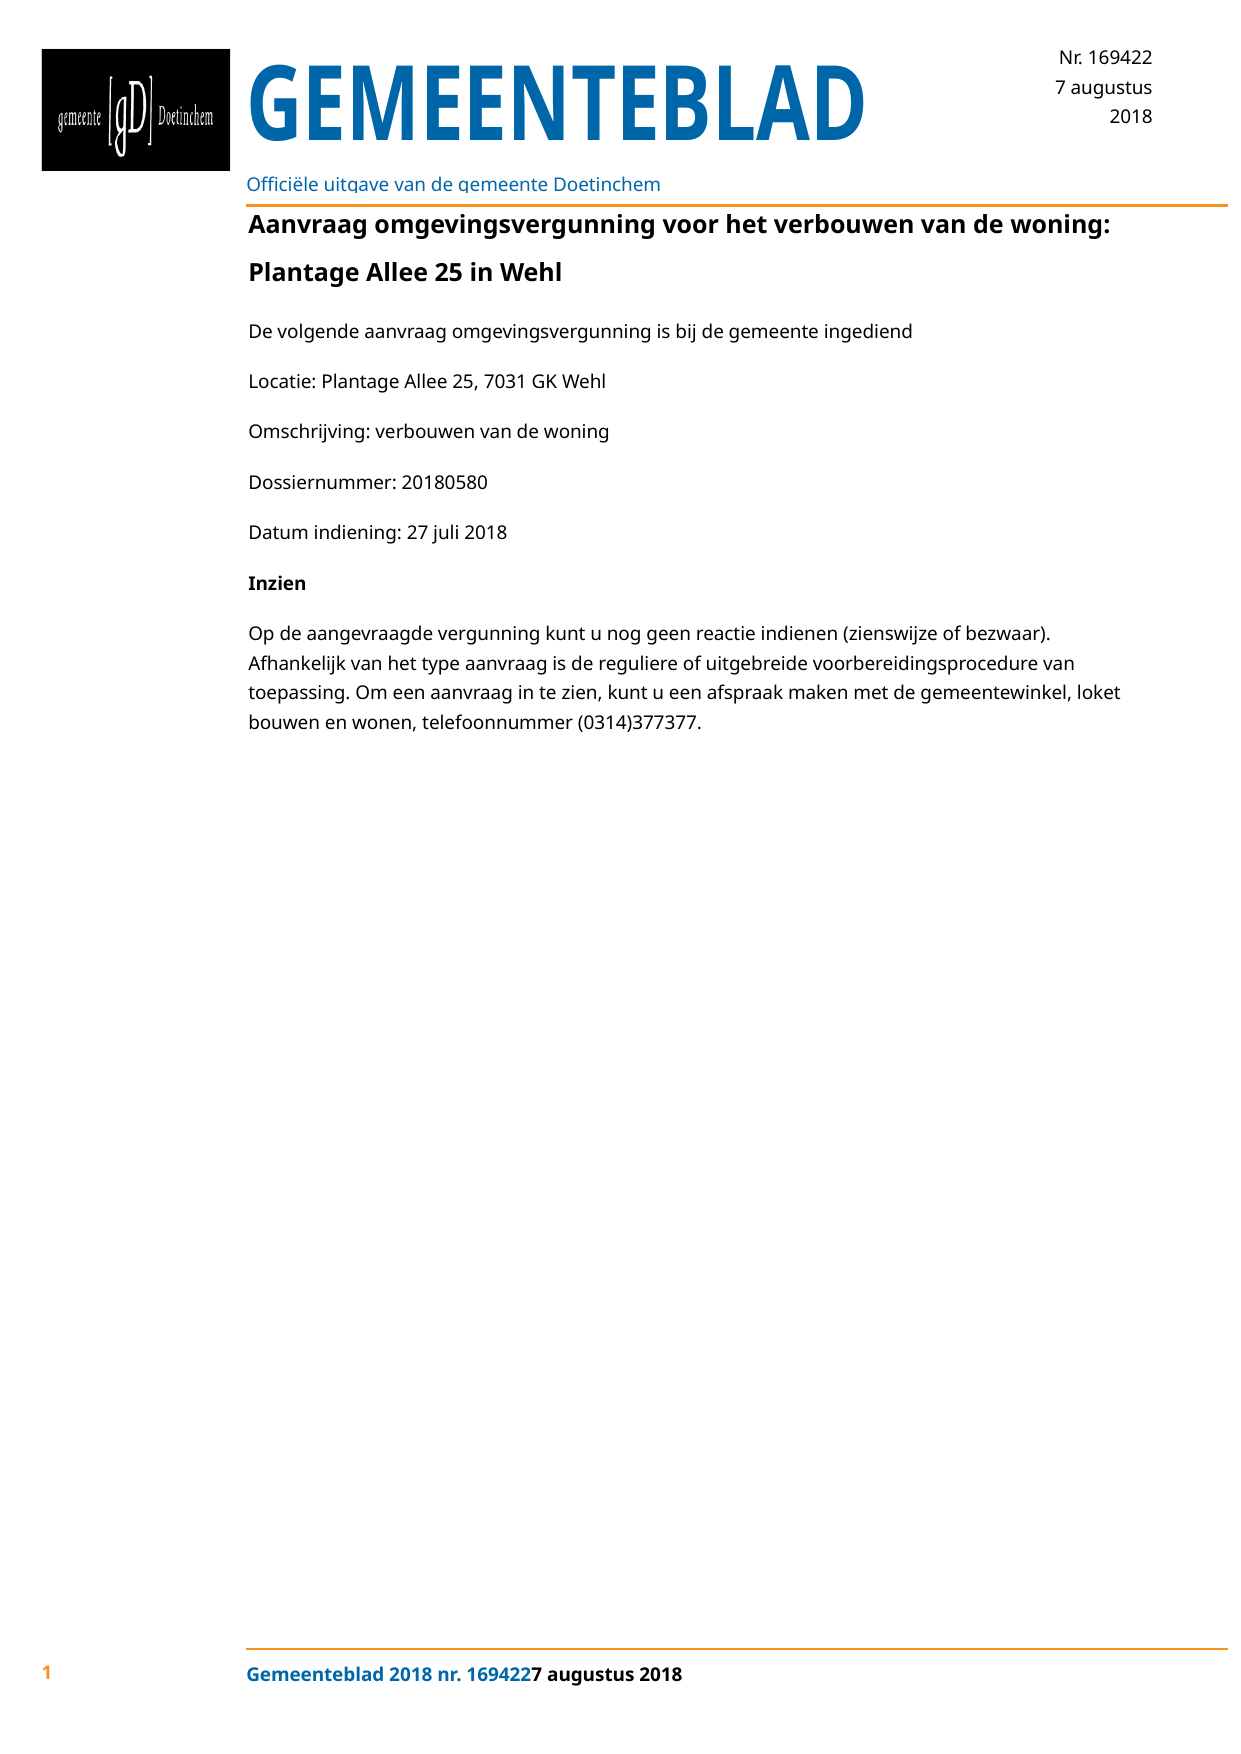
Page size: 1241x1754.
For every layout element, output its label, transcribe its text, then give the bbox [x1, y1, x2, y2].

text Dossiernummer: 20180580 [248, 469, 1152, 495]
text Datum indiening: 27 juli 2018 [248, 519, 1152, 545]
text Omschrijving: verbouwen van de woning [248, 419, 1152, 444]
text Locatie: Plantage Allee 25, 7031 GK Wehl [248, 368, 1152, 394]
text Aanvraag omgevingsvergunning voor het verbouwen van de woning: Plantage Allee 25 in Wehl [248, 207, 1152, 288]
text Inzien [248, 570, 1152, 596]
picture [41, 47, 231, 172]
text Op de aangevraagde vergunning kunt u nog geen reactie indienen (zienswijze of bezwaar). Afhankelijk van het type aanvraag is de reguliere of uitgebreide voorbereidingsprocedure van toepassing. Om een aanvraag in te zien, kunt u een afspraak maken met de gemeentewinkel, loket bouwen en wonen, telefoonnummer (0314)377377. [248, 620, 1152, 735]
text De volgende aanvraag omgevingsvergunning is bij de gemeente ingediend [248, 318, 1152, 344]
